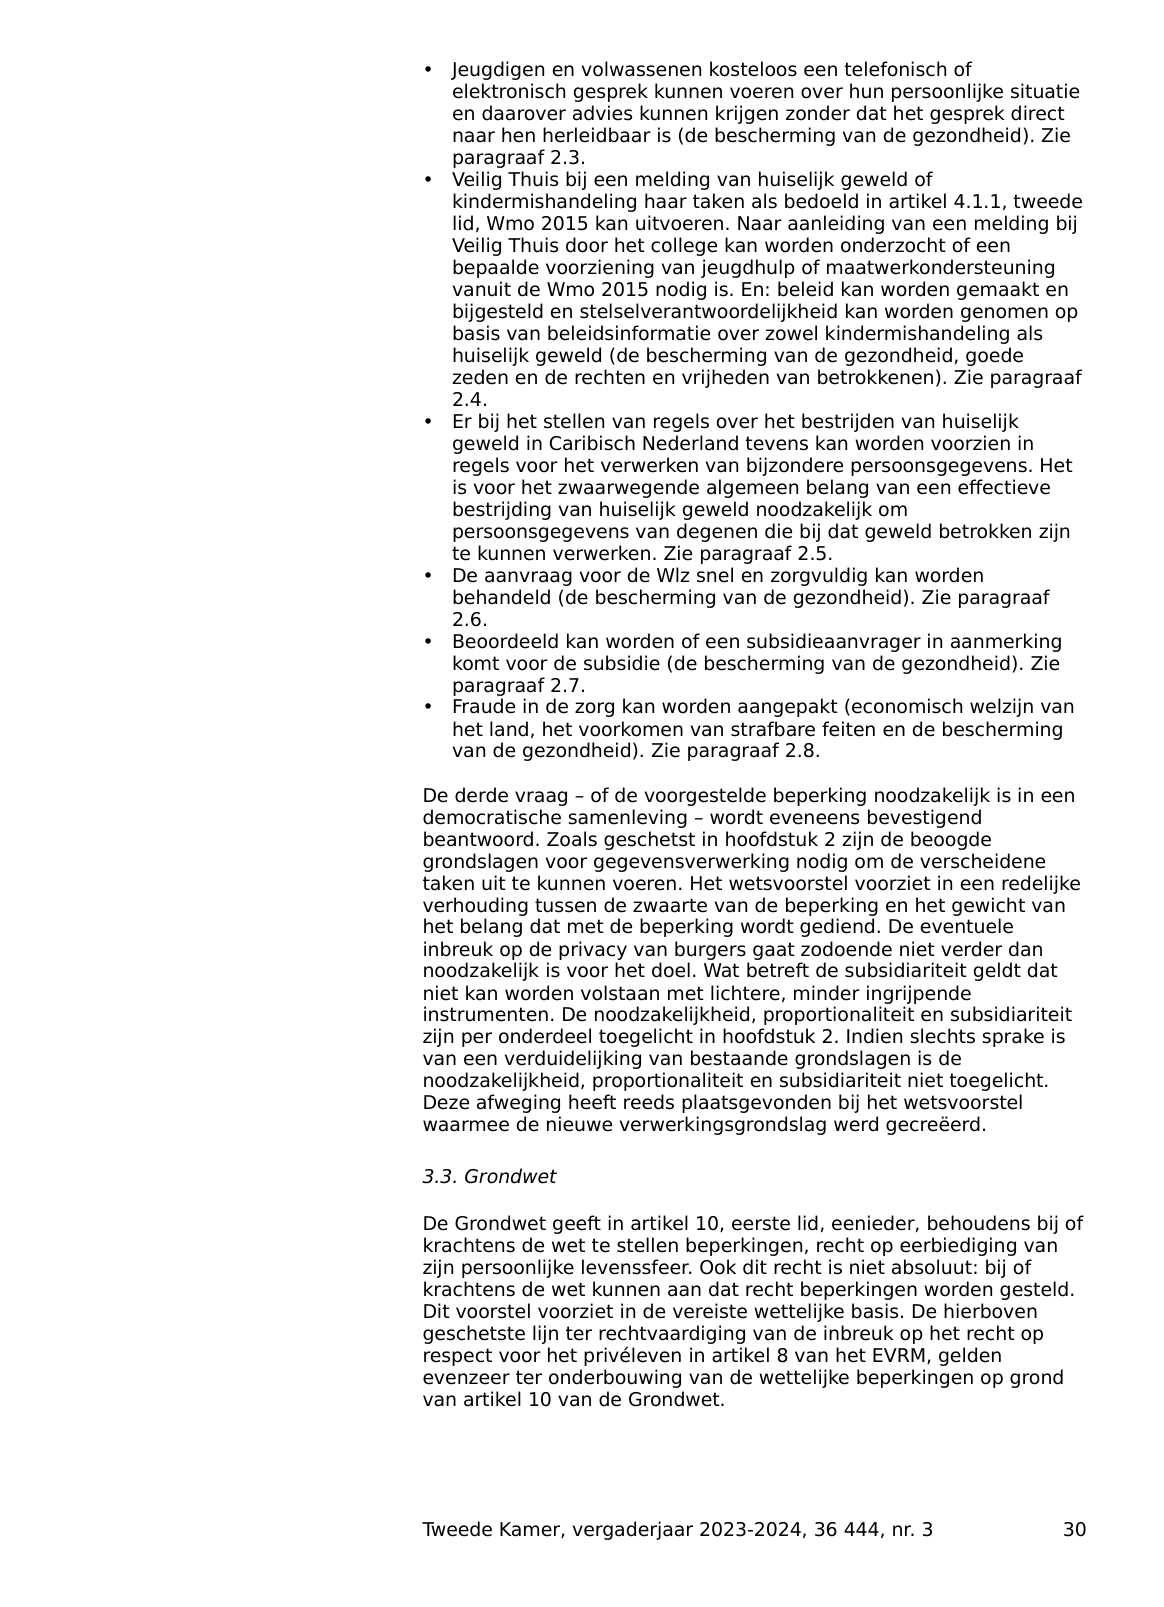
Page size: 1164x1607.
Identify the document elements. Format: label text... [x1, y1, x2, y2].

text • Beoordeeld kan worden of een subsidieaanvrager in aanmerking komt voor de subsidie (de bescherming van de gezondheid). Zie paragraaf 2.7. [422, 631, 1087, 696]
text De Grondwet geeft in artikel 10, eerste lid, eenieder, behoudens bij of krachtens de wet te stellen beperkingen, recht op eerbiediging van zijn persoonlijke levenssfeer. Ook dit recht is niet absoluut: bij of krachtens de wet kunnen aan dat recht beperkingen worden gesteld. Dit voorstel voorziet in de vereiste wettelijke basis. De hierboven geschetste lijn ter rechtvaardiging van de inbreuk op het recht op respect voor het privéleven in artikel 8 van het EVRM, gelden evenzeer ter onderbouwing van de wettelijke beperkingen op grond van artikel 10 van de Grondwet. [422, 1213, 1087, 1411]
subtitle 3.3. Grondwet [422, 1166, 1087, 1188]
text • Fraude in de zorg kan worden aangepakt (economisch welzijn van het land, het voorkomen van strafbare feiten en de bescherming van de gezondheid). Zie paragraaf 2.8. [422, 696, 1087, 762]
text • Veilig Thuis bij een melding van huiselijk geweld of kindermishandeling haar taken als bedoeld in artikel 4.1.1, tweede lid, Wmo 2015 kan uitvoeren. Naar aanleiding van een melding bij Veilig Thuis door het college kan worden onderzocht of een bepaalde voorziening van jeugdhulp of maatwerkondersteuning vanuit de Wmo 2015 nodig is. En: beleid kan worden gemaakt en bijgesteld en stelselverantwoordelijkheid kan worden genomen op basis van beleidsinformatie over zowel kindermishandeling als huiselijk geweld (de bescherming van de gezondheid, goede zeden en de rechten en vrijheden van betrokkenen). Zie paragraaf 2.4. [422, 169, 1087, 411]
text • Er bij het stellen van regels over het bestrijden van huiselijk geweld in Caribisch Nederland tevens kan worden voorzien in regels voor het verwerken van bijzondere persoonsgegevens. Het is voor het zwaarwegende algemeen belang van een effectieve bestrijding van huiselijk geweld noodzakelijk om persoonsgegevens van degenen die bij dat geweld betrokken zijn te kunnen verwerken. Zie paragraaf 2.5. [422, 411, 1087, 564]
text • Jeugdigen en volwassenen kosteloos een telefonisch of elektronisch gesprek kunnen voeren over hun persoonlijke situatie en daarover advies kunnen krijgen zonder dat het gesprek direct naar hen herleidbaar is (de bescherming van de gezondheid). Zie paragraaf 2.3. [422, 59, 1087, 169]
text • De aanvraag voor de Wlz snel en zorgvuldig kan worden behandeld (de bescherming van de gezondheid). Zie paragraaf 2.6. [422, 564, 1087, 631]
text De derde vraag – of de voorgestelde beperking noodzakelijk is in een democratische samenleving – wordt eveneens bevestigend beantwoord. Zoals geschetst in hoofdstuk 2 zijn de beoogde grondslagen voor gegevensverwerking nodig om de verscheidene taken uit te kunnen voeren. Het wetsvoorstel voorziet in een redelijke verhouding tussen de zwaarte van de beperking en het gewicht van het belang dat met de beperking wordt gediend. De eventuele inbreuk op de privacy van burgers gaat zodoende niet verder dan noodzakelijk is voor het doel. Wat betreft de subsidiariteit geldt dat niet kan worden volstaan met lichtere, minder ingrijpende instrumenten. De noodzakelijkheid, proportionaliteit en subsidiariteit zijn per onderdeel toegelicht in hoofdstuk 2. Indien slechts sprake is van een verduidelijking van bestaande grondslagen is de noodzakelijkheid, proportionaliteit en subsidiariteit niet toegelicht. Deze afweging heeft reeds plaatsgevonden bij het wetsvoorstel waarmee de nieuwe verwerkingsgrondslag werd gecreëerd. [422, 784, 1087, 1136]
